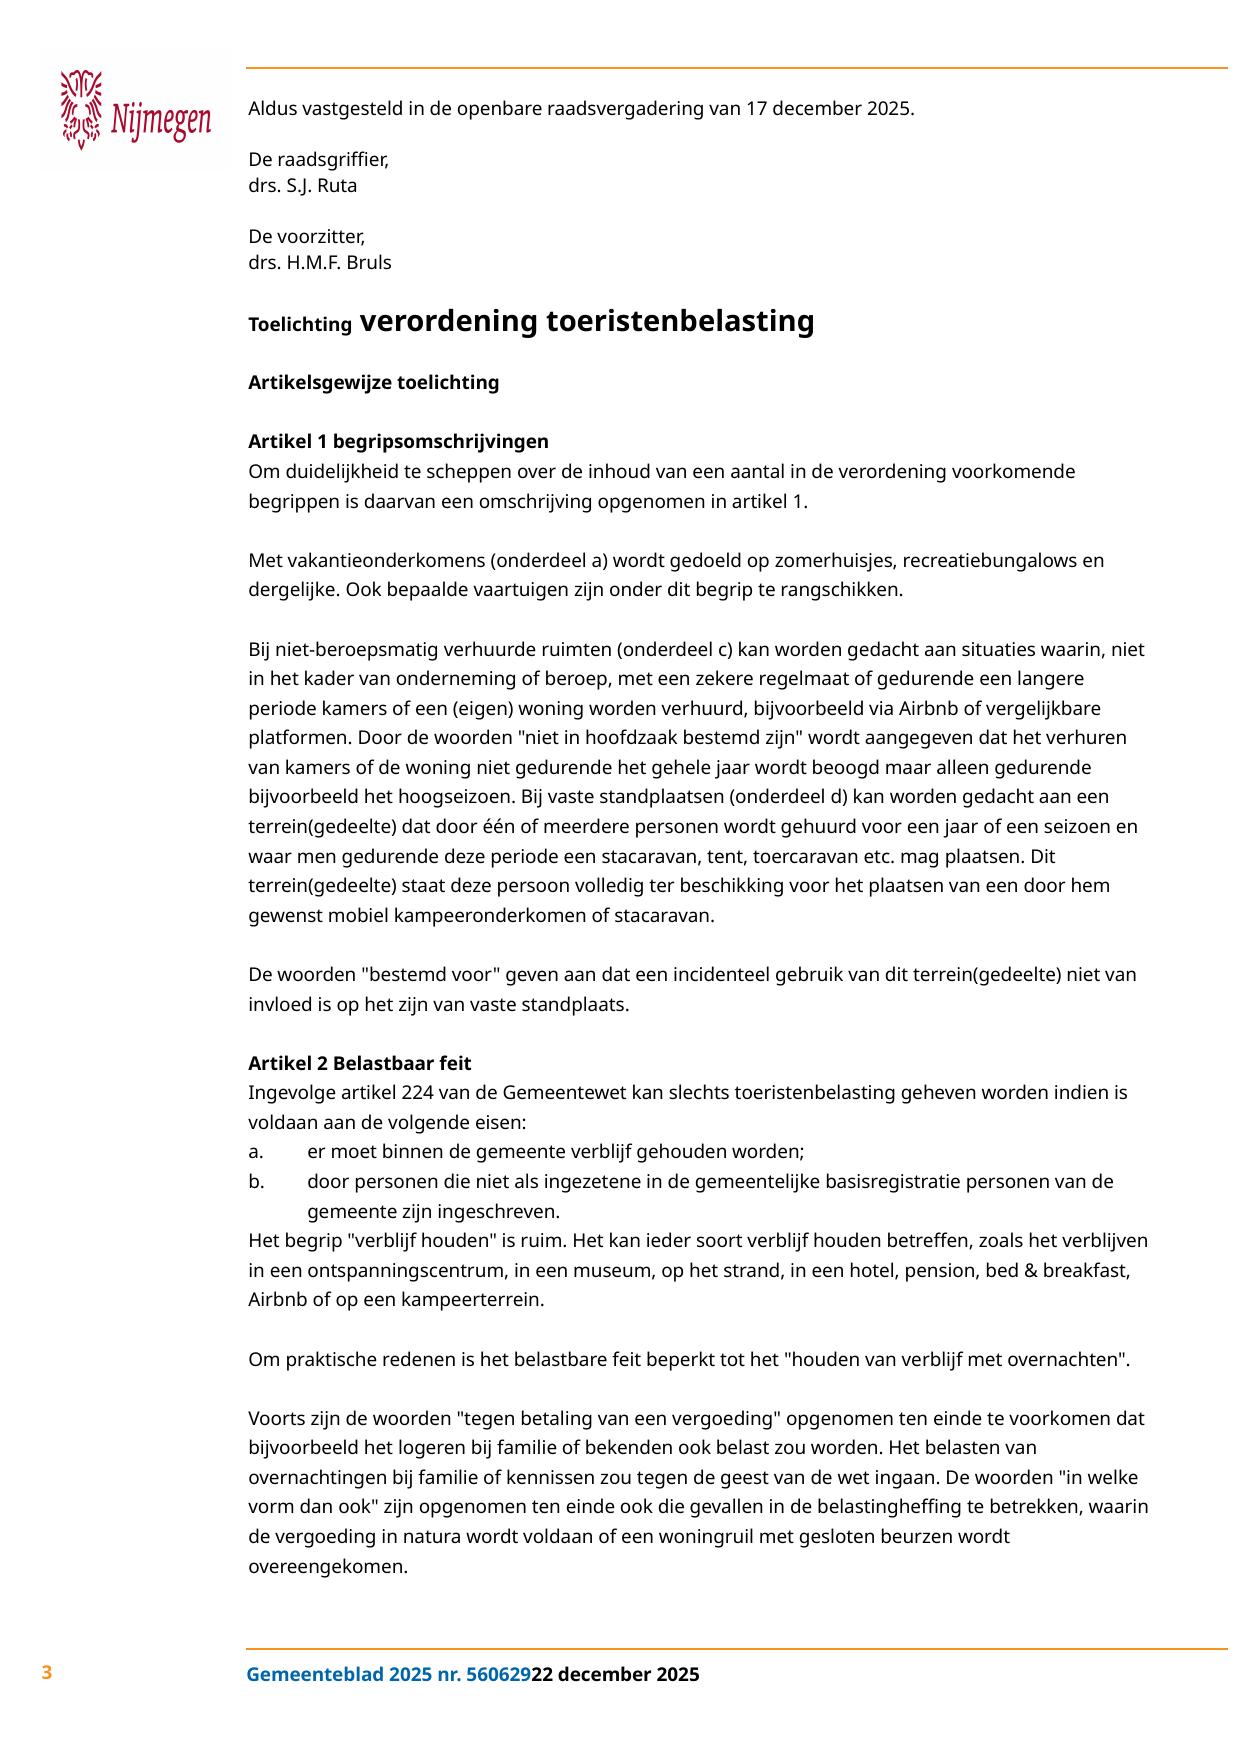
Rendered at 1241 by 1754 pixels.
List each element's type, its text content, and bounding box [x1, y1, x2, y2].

text drs. S.J. Ruta [248, 172, 1152, 198]
text Het begrip "verblijf houden" is ruim. Het kan ieder soort verblijf houden betreffen, zoals het verblijven in een ontspanningscentrum, in een museum, op het strand, in een hotel, pension, bed & breakfast, Airbnb of op een kampeerterrein. [248, 1227, 1152, 1312]
text Bij niet-beroepsmatig verhuurde ruimten (onderdeel c) kan worden gedacht aan situaties waarin, niet in het kader van onderneming of beroep, met een zekere regelmaat of gedurende een langere periode kamers of een (eigen) woning worden verhuurd, bijvoorbeeld via Airbnb of vergelijkbare platformen. Door de woorden "niet in hoofdzaak bestemd zijn" wordt aangegeven dat het verhuren van kamers of de woning niet gedurende het gehele jaar wordt beoogd maar alleen gedurende bijvoorbeeld het hoogseizoen. Bij vaste standplaatsen (onderdeel d) kan worden gedacht aan een terrein(gedeelte) dat door één of meerdere personen wordt gehuurd voor een jaar of een seizoen en waar men gedurende deze periode een stacaravan, tent, toercaravan etc. mag plaatsen. Dit terrein(gedeelte) staat deze persoon volledig ter beschikking voor het plaatsen van een door hem gewenst mobiel kampeeronderkomen of stacaravan. [248, 636, 1152, 928]
text De voorzitter, [248, 223, 1152, 249]
text Artikelsgewijze toelichting [248, 369, 1152, 395]
list door personen die niet als ingezetene in de gemeentelijke basisregistratie personen van de gemeente zijn ingeschreven. [248, 1168, 1152, 1223]
text Voorts zijn de woorden "tegen betaling van een vergoeding" opgenomen ten einde te voorkomen dat bijvoorbeeld het logeren bij familie of bekenden ook belast zou worden. Het belasten van overnachtingen bij familie of kennissen zou tegen de geest van de wet ingaan. De woorden "in welke vorm dan ook" zijn opgenomen ten einde ook die gevallen in de belastingheffing te betrekken, waarin de vergoeding in natura wordt voldaan of een woningruil met gesloten beurzen wordt overeengekomen. [248, 1405, 1152, 1578]
text Artikel 1 begripsomschrijvingen [248, 429, 1152, 454]
text Om duidelijkheid te scheppen over de inhoud van een aantal in de verordening voorkomende begrippen is daarvan een omschrijving opgenomen in artikel 1. [248, 458, 1152, 513]
list er moet binnen de gemeente verblijf gehouden worden; [248, 1139, 1152, 1164]
picture [41, 47, 231, 172]
text Met vakantieonderkomens (onderdeel a) wordt gedoeld op zomerhuisjes, recreatiebungalows en dergelijke. Ook bepaalde vaartuigen zijn onder dit begrip te rangschikken. [248, 547, 1152, 602]
text Aldus vastgesteld in de openbare raadsvergadering van 17 december 2025. [248, 95, 1152, 121]
text De raadsgriffier, [248, 146, 1152, 172]
text drs. H.M.F. Bruls [248, 249, 1152, 275]
text Artikel 2 Belastbaar feit [248, 1050, 1152, 1076]
text Om praktische redenen is het belastbare feit beperkt tot het "houden van verblijf met overnachten". [248, 1346, 1152, 1371]
text Toelichting verordening toeristenbelasting [248, 301, 1152, 340]
text De woorden "bestemd voor" geven aan dat een incidenteel gebruik van dit terrein(gedeelte) niet van invloed is op het zijn van vaste standplaats. [248, 961, 1152, 1016]
text Ingevolge artikel 224 van de Gemeentewet kan slechts toeristenbelasting geheven worden indien is voldaan aan de volgende eisen: [248, 1079, 1152, 1135]
